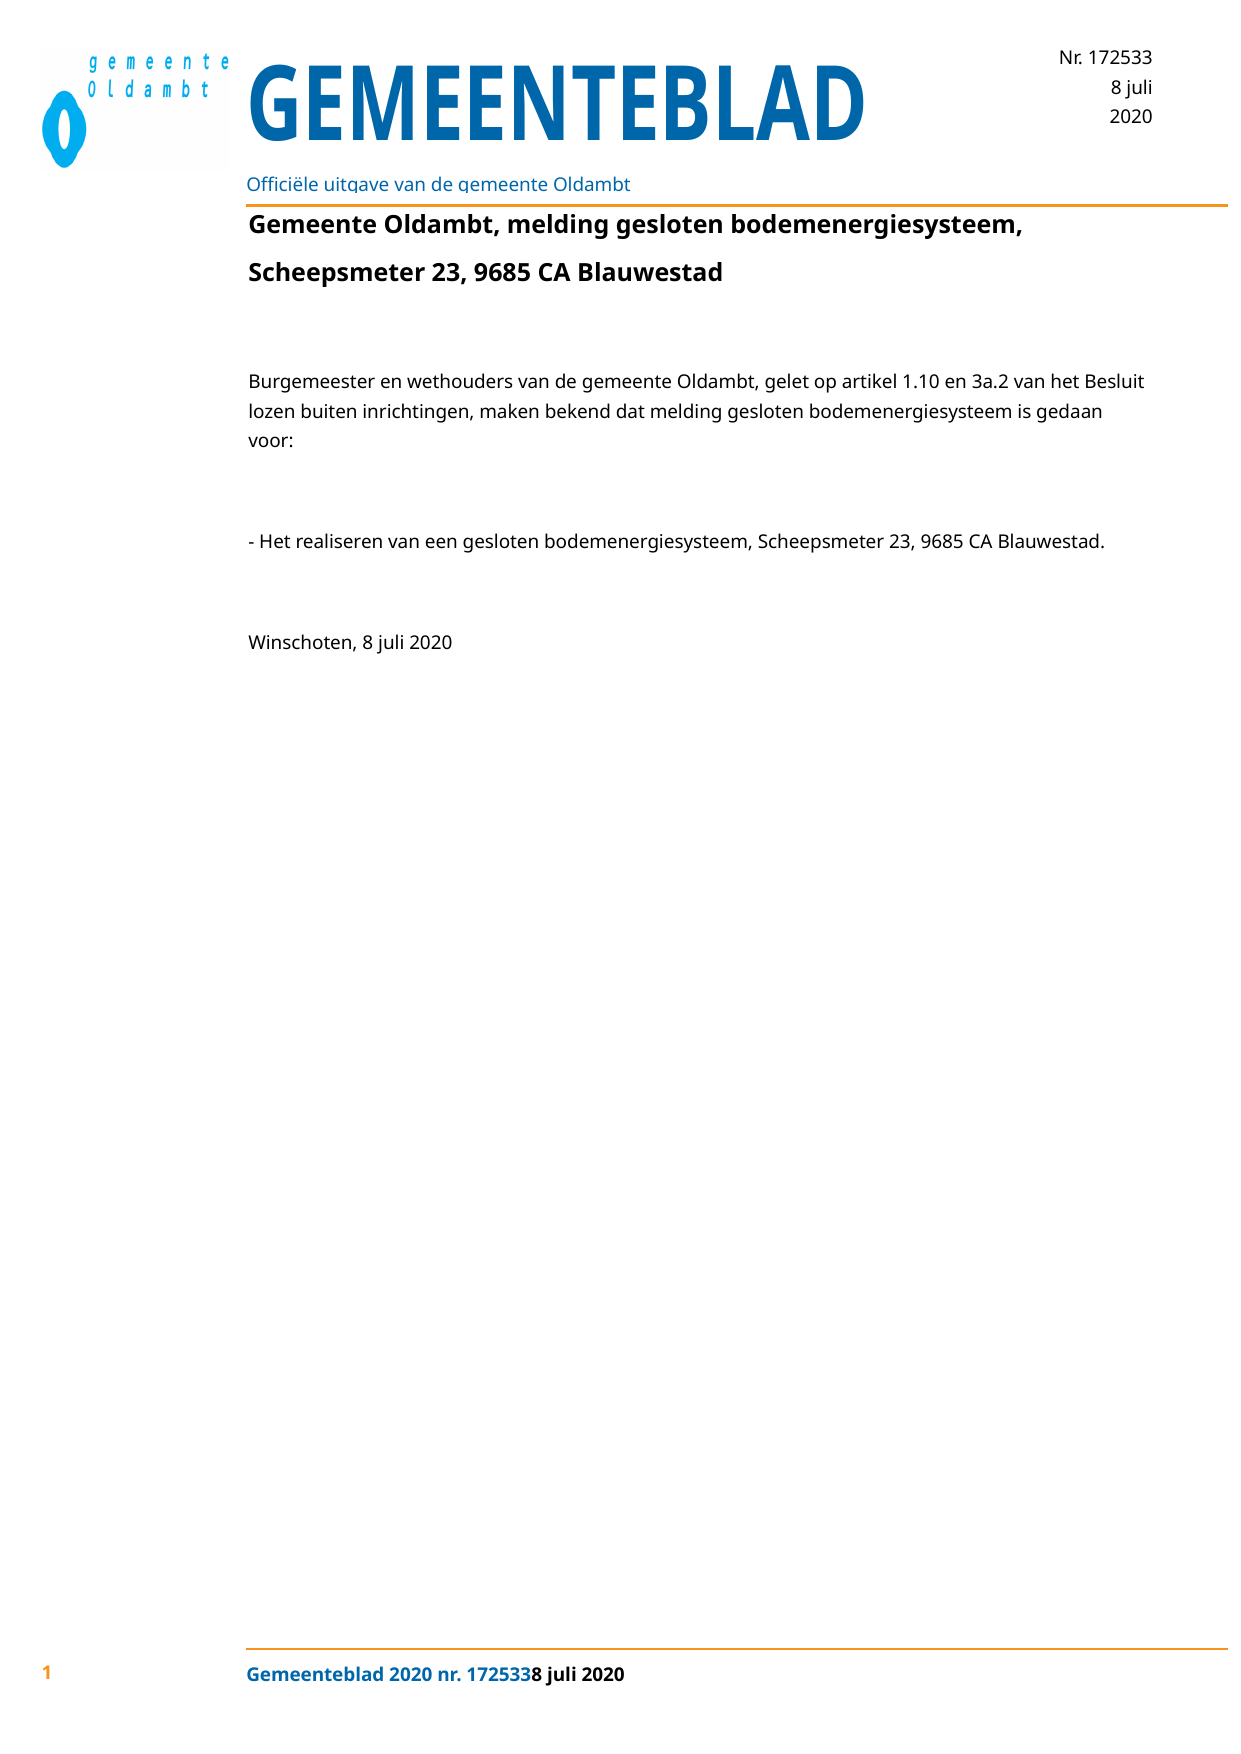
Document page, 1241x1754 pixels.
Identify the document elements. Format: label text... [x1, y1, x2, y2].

text Burgemeester en wethouders van de gemeente Oldambt, gelet op artikel 1.10 en 3a.2 van het Besluit lozen buiten inrichtingen, maken bekend dat melding gesloten bodemenergiesysteem is gedaan voor: [248, 368, 1152, 453]
text - Het realiseren van een gesloten bodemenergiesysteem, Scheepsmeter 23, 9685 CA Blauwestad. [248, 528, 1152, 554]
picture [41, 47, 231, 172]
text Gemeente Oldambt, melding gesloten bodemenergiesysteem, Scheepsmeter 23, 9685 CA Blauwestad [248, 207, 1152, 288]
text Winschoten, 8 juli 2020 [248, 629, 1152, 655]
